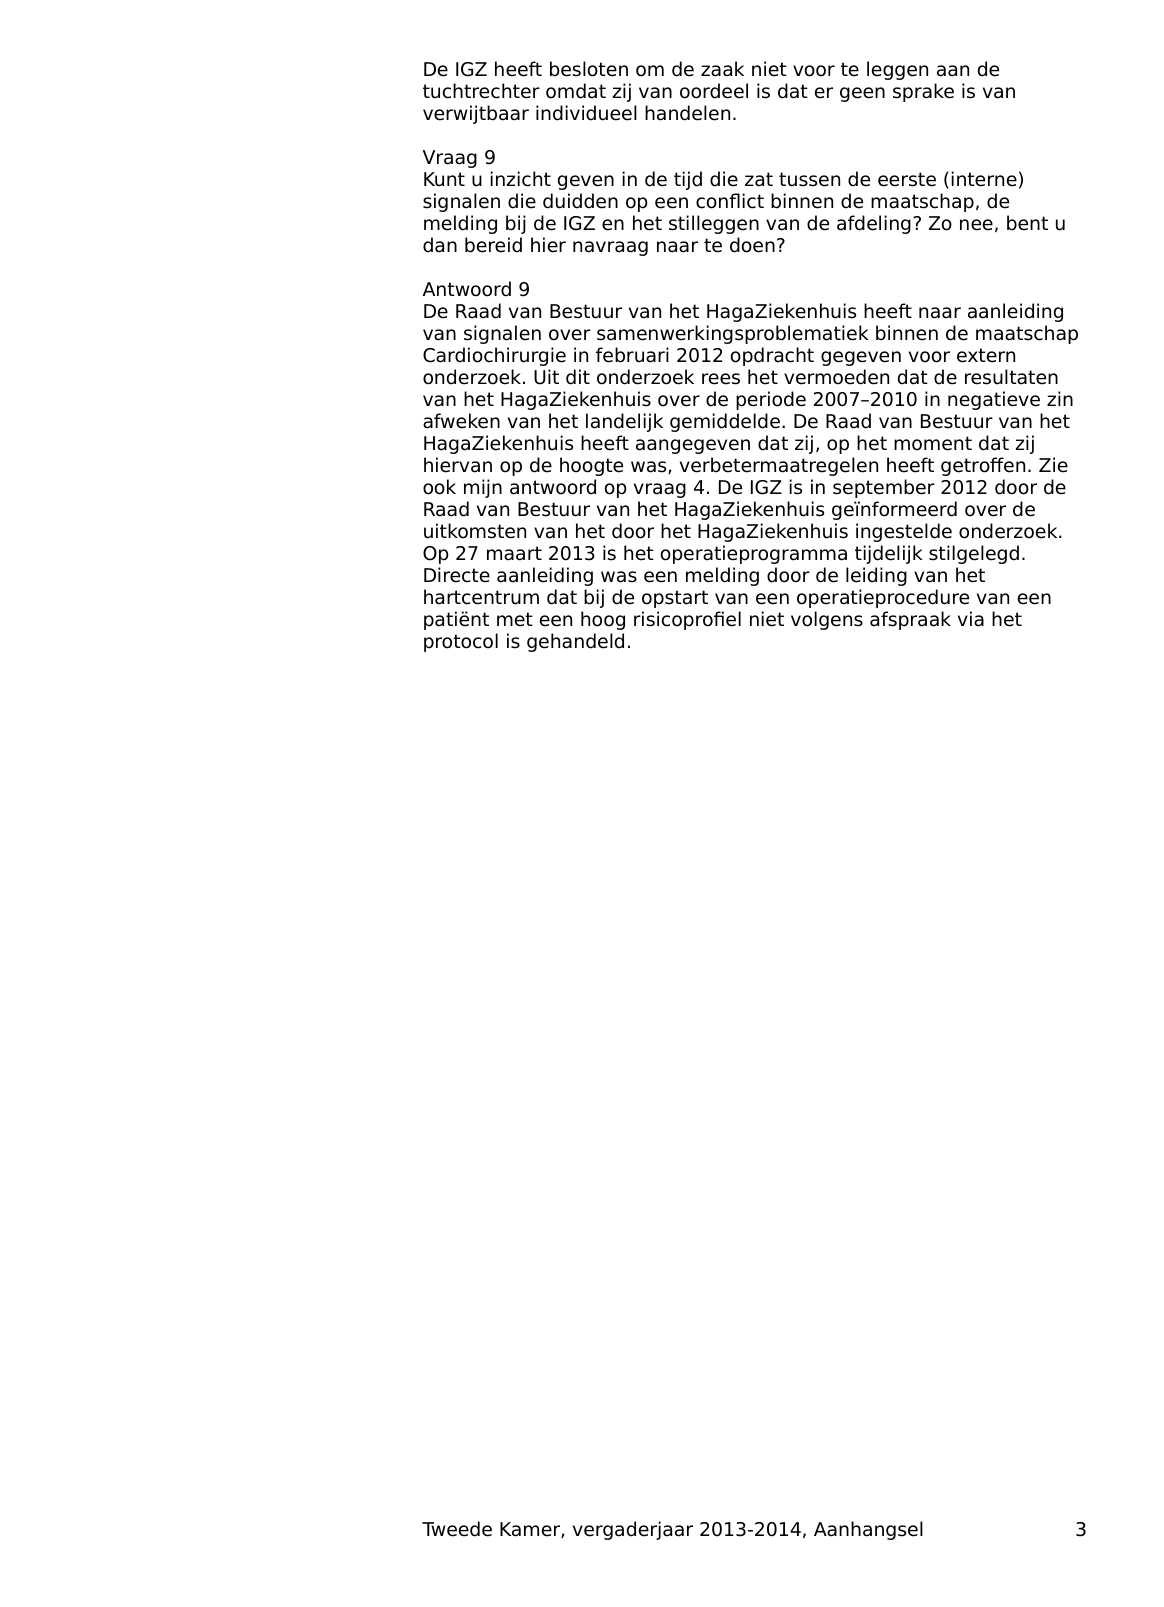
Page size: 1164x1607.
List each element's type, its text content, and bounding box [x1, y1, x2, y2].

text Antwoord 9 [422, 279, 1087, 301]
text Vraag 9 [422, 147, 1087, 169]
text Kunt u inzicht geven in de tijd die zat tussen de eerste (interne) signalen die duidden op een conflict binnen de maatschap, de melding bij de IGZ en het stilleggen van de afdeling? Zo nee, bent u dan bereid hier navraag naar te doen? [422, 169, 1087, 257]
text De IGZ heeft besloten om de zaak niet voor te leggen aan de tuchtrechter omdat zij van oordeel is dat er geen sprake is van verwijtbaar individueel handelen. [422, 59, 1087, 125]
text De Raad van Bestuur van het HagaZiekenhuis heeft naar aanleiding van signalen over samenwerkingsproblematiek binnen de maatschap Cardiochirurgie in februari 2012 opdracht gegeven voor extern onderzoek. Uit dit onderzoek rees het vermoeden dat de resultaten van het HagaZiekenhuis over de periode 2007–2010 in negatieve zin afweken van het landelijk gemiddelde. De Raad van Bestuur van het HagaZiekenhuis heeft aangegeven dat zij, op het moment dat zij hiervan op de hoogte was, verbetermaatregelen heeft getroffen. Zie ook mijn antwoord op vraag 4. De IGZ is in september 2012 door de Raad van Bestuur van het HagaZiekenhuis geïnformeerd over de uitkomsten van het door het HagaZiekenhuis ingestelde onderzoek. Op 27 maart 2013 is het operatieprogramma tijdelijk stilgelegd. Directe aanleiding was een melding door de leiding van het hartcentrum dat bij de opstart van een operatieprocedure van een patiënt met een hoog risicoprofiel niet volgens afspraak via het protocol is gehandeld. [422, 301, 1087, 653]
